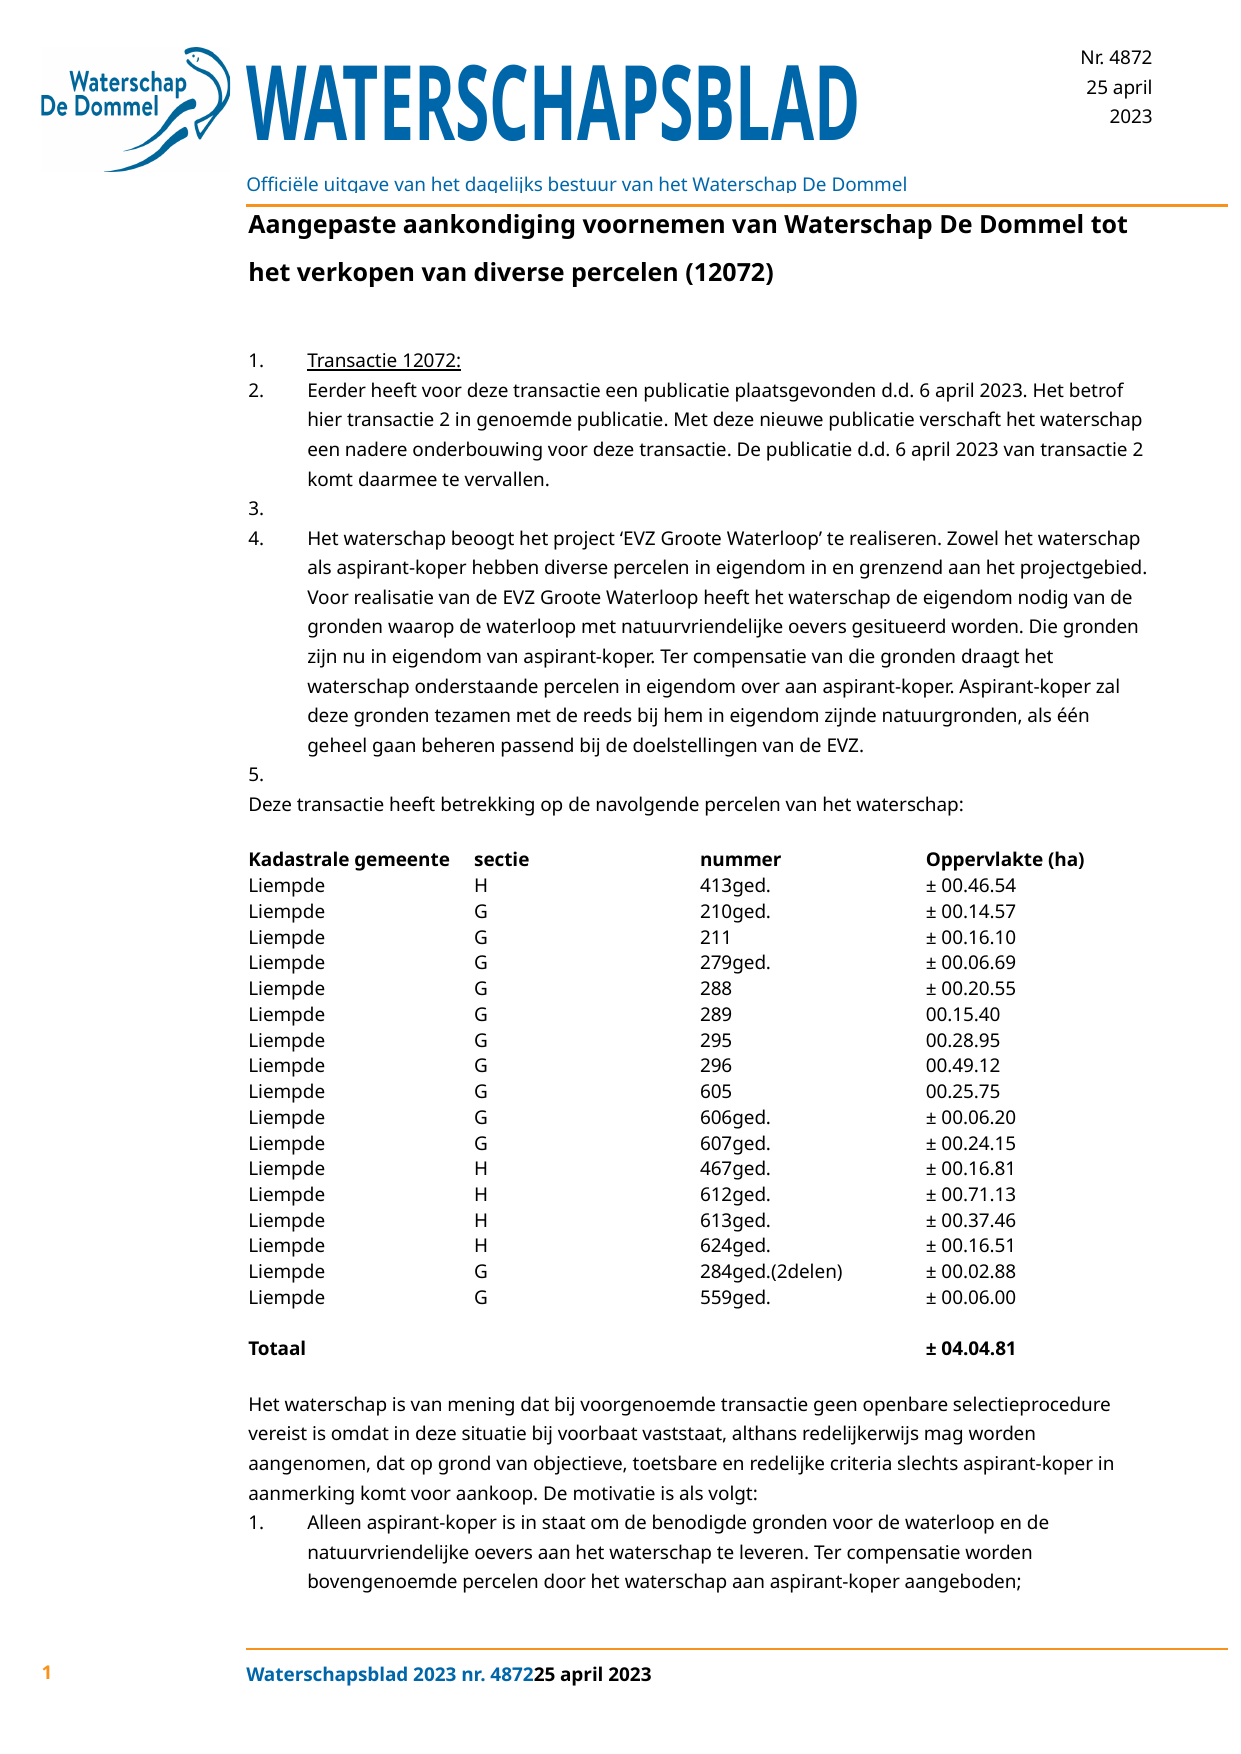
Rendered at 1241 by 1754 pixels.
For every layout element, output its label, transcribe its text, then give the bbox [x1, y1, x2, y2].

table_cell Liempde [248, 1001, 474, 1027]
table_cell 279ged. [700, 950, 926, 975]
table_cell H [474, 873, 700, 898]
table_cell Liempde [248, 1104, 474, 1130]
table_cell G [474, 1053, 700, 1078]
table_cell Liempde [248, 898, 474, 924]
table_cell ± 00.06.00 [926, 1284, 1152, 1310]
table_cell G [474, 975, 700, 1001]
table_cell 284ged.(2delen) [700, 1258, 926, 1284]
table_cell ± 00.20.55 [926, 975, 1152, 1001]
table_cell G [474, 1001, 700, 1027]
table_cell 613ged. [700, 1207, 926, 1233]
table_cell Liempde [248, 924, 474, 949]
table_cell ± 00.37.46 [926, 1207, 1152, 1233]
table_cell Liempde [248, 1284, 474, 1310]
table_cell 559ged. [700, 1284, 926, 1310]
table_cell 00.25.75 [926, 1078, 1152, 1104]
table_cell G [474, 898, 700, 924]
table_cell [474, 1336, 700, 1361]
table_cell Liempde [248, 975, 474, 1001]
picture [204, 47, 231, 76]
table_cell [926, 1310, 1152, 1336]
list Het waterschap beoogt het project ‘EVZ Groote Waterloop’ te realiseren. Zowel het waterschap als aspirant-koper hebben diverse percelen in eigendom in en grenzend aan het projectgebied. Voor realisatie van de EVZ Groote Waterloop heeft het waterschap de eigendom nodig van de gronden waarop de waterloop met natuurvriendelijke oevers gesitueerd worden. Die gronden zijn nu in eigendom van aspirant-koper. Ter compensatie van die gronden draagt het waterschap onderstaande percelen in eigendom over aan aspirant-koper. Aspirant-koper zal deze gronden tezamen met de reeds bij hem in eigendom zijnde natuurgronden, als één geheel gaan beheren passend bij de doelstellingen van de EVZ. [248, 525, 1152, 758]
table_cell 607ged. [700, 1130, 926, 1155]
table_cell 295 [700, 1027, 926, 1052]
table_header Oppervlakte (ha) [926, 847, 1152, 872]
table_cell ± 00.06.20 [926, 1104, 1152, 1130]
table_cell [474, 1310, 700, 1336]
table_cell ± 00.16.51 [926, 1233, 1152, 1258]
table_cell 606ged. [700, 1104, 926, 1130]
table_cell 211 [700, 924, 926, 949]
picture [41, 47, 231, 172]
table_cell ± 00.46.54 [926, 873, 1152, 898]
table_cell H [474, 1233, 700, 1258]
table_cell G [474, 1104, 700, 1130]
table_cell 467ged. [700, 1155, 926, 1181]
table_header sectie [474, 847, 700, 872]
table_cell 210ged. [700, 898, 926, 924]
table_cell [700, 1310, 926, 1336]
table_cell [248, 1310, 474, 1336]
text Aangepaste aankondiging voornemen van Waterschap De Dommel tot het verkopen van diverse percelen (12072) [248, 207, 1152, 288]
table_cell H [474, 1155, 700, 1181]
table_cell 00.49.12 [926, 1053, 1152, 1078]
table_cell G [474, 1130, 700, 1155]
table_cell Liempde [248, 1155, 474, 1181]
table_cell 00.15.40 [926, 1001, 1152, 1027]
table_header Kadastrale gemeente [248, 847, 474, 872]
table_cell Liempde [248, 1053, 474, 1078]
table_cell ± 04.04.81 [926, 1336, 1152, 1361]
table_cell Liempde [248, 1130, 474, 1155]
table_cell Liempde [248, 950, 474, 975]
table_cell ± 00.14.57 [926, 898, 1152, 924]
table_cell 00.28.95 [926, 1027, 1152, 1052]
picture [45, 99, 51, 111]
table_cell ± 00.16.10 [926, 924, 1152, 949]
table_cell G [474, 1258, 700, 1284]
table_cell ± 00.71.13 [926, 1181, 1152, 1207]
table_cell 612ged. [700, 1181, 926, 1207]
table_cell 413ged. [700, 873, 926, 898]
table_cell G [474, 1284, 700, 1310]
table_cell G [474, 1027, 700, 1052]
table_cell G [474, 924, 700, 949]
picture [198, 118, 210, 131]
table_cell Liempde [248, 1233, 474, 1258]
table_cell G [474, 1078, 700, 1104]
table_cell H [474, 1207, 700, 1233]
table_cell 296 [700, 1053, 926, 1078]
table_cell Totaal [248, 1336, 474, 1361]
text Deze transactie heeft betrekking op de navolgende percelen van het waterschap: [248, 791, 1152, 817]
table_cell 289 [700, 1001, 926, 1027]
table_cell ± 00.02.88 [926, 1258, 1152, 1284]
table_cell ± 00.16.81 [926, 1155, 1152, 1181]
table_cell Liempde [248, 1181, 474, 1207]
table_cell ± 00.06.69 [926, 950, 1152, 975]
table_cell Liempde [248, 1027, 474, 1052]
table_cell Liempde [248, 1078, 474, 1104]
table_cell Liempde [248, 873, 474, 898]
table_cell 624ged. [700, 1233, 926, 1258]
table_cell H [474, 1181, 700, 1207]
list Transactie 12072: [248, 347, 1152, 373]
list Alleen aspirant-koper is in staat om de benodigde gronden voor de waterloop en de natuurvriendelijke oevers aan het waterschap te leveren. Ter compensatie worden bovengenoemde percelen door het waterschap aan aspirant-koper aangeboden; [248, 1509, 1152, 1594]
table_cell G [474, 950, 700, 975]
table_cell 288 [700, 975, 926, 1001]
table_cell ± 00.24.15 [926, 1130, 1152, 1155]
table_cell 605 [700, 1078, 926, 1104]
table_header nummer [700, 847, 926, 872]
table_cell [700, 1336, 926, 1361]
text Het waterschap is van mening dat bij voorgenoemde transactie geen openbare selectieprocedure vereist is omdat in deze situatie bij voorbaat vaststaat, althans redelijkerwijs mag worden aangenomen, dat op grond van objectieve, toetsbare en redelijke criteria slechts aspirant-koper in aanmerking komt voor aankoop. De motivatie is als volgt: [248, 1391, 1152, 1505]
table_cell Liempde [248, 1258, 474, 1284]
table_cell Liempde [248, 1207, 474, 1233]
list Eerder heeft voor deze transactie een publicatie plaatsgevonden d.d. 6 april 2023. Het betrof hier transactie 2 in genoemde publicatie. Met deze nieuwe publicatie verschaft het waterschap een nadere onderbouwing voor deze transactie. De publicatie d.d. 6 april 2023 van transactie 2 komt daarmee te vervallen. [248, 377, 1152, 492]
